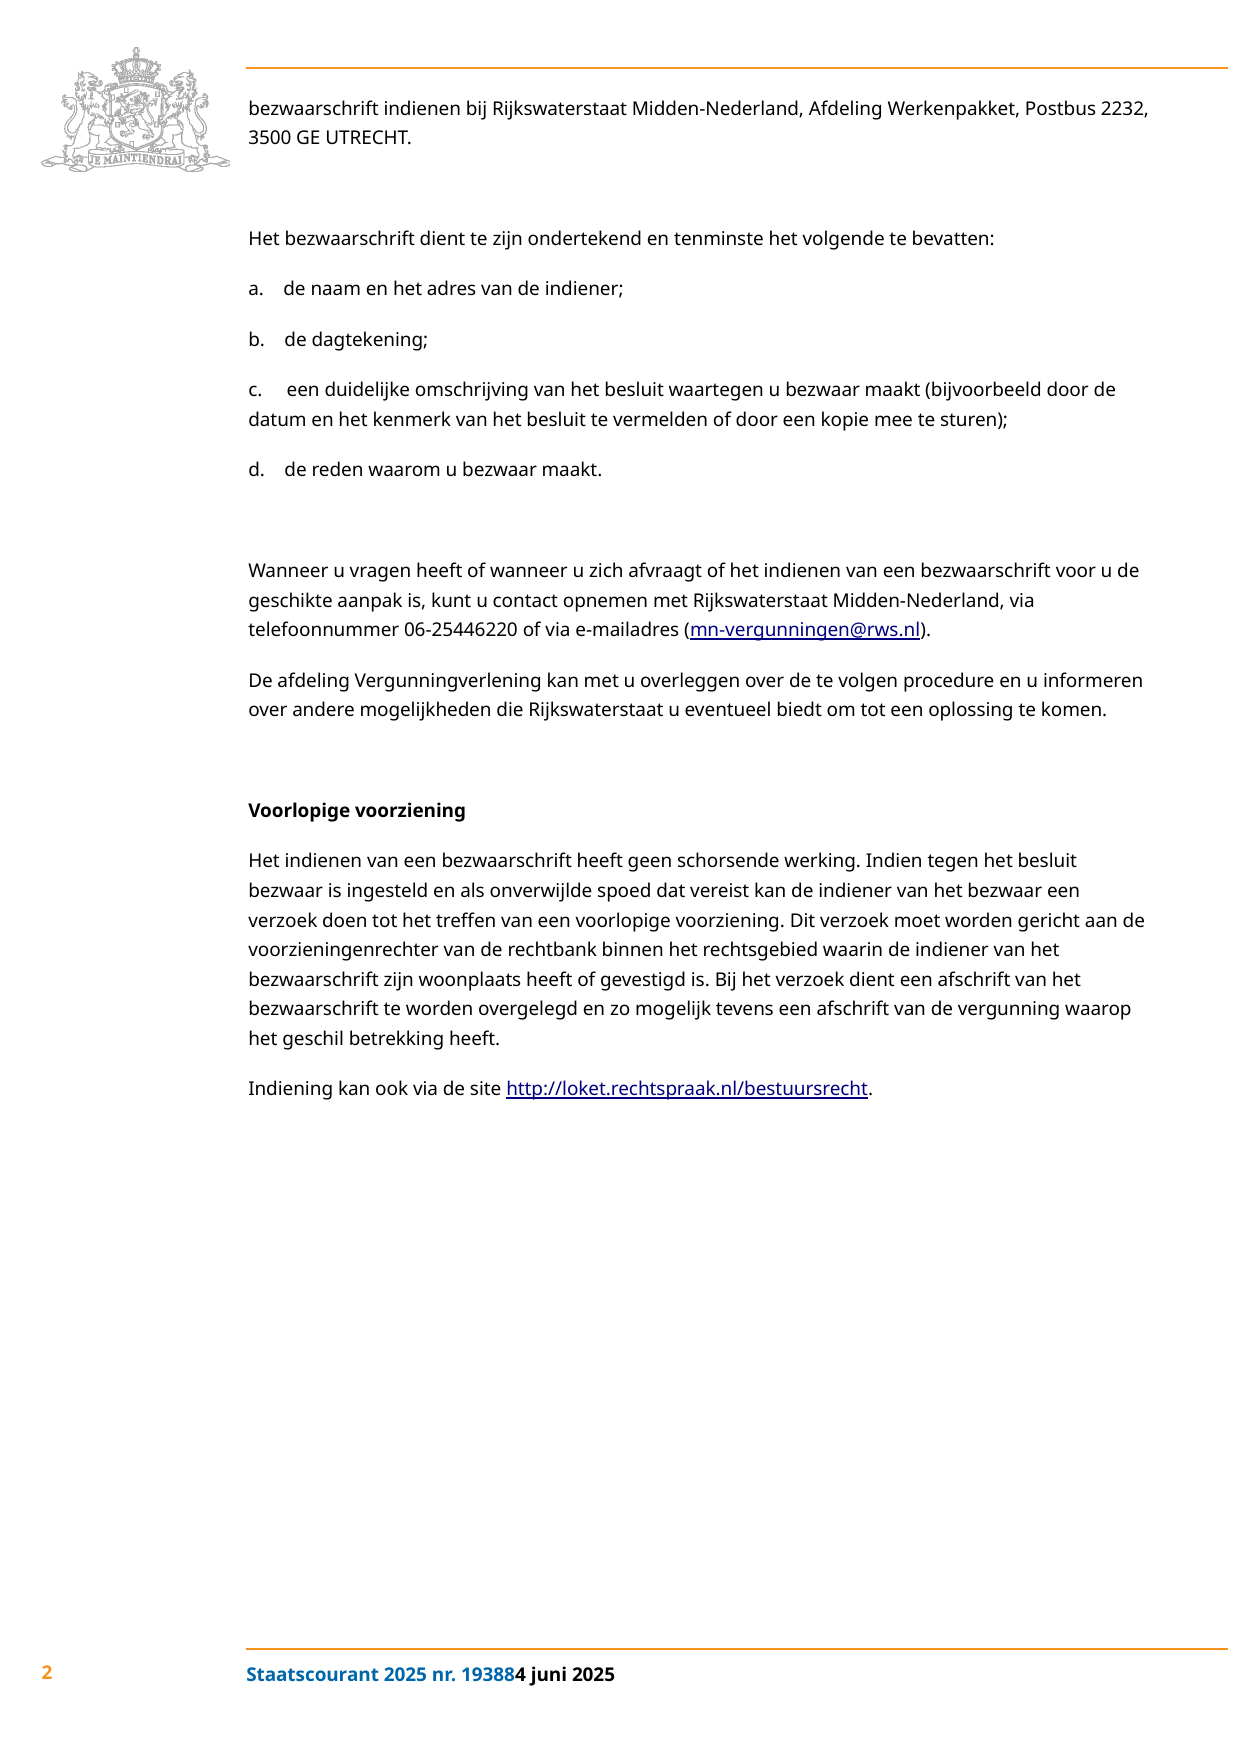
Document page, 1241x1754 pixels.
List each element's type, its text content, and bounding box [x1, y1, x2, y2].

text Indiening kan ook via de site http://loket.rechtspraak.nl/bestuursrecht. [248, 1076, 1152, 1101]
text De afdeling Vergunningverlening kan met u overleggen over de te volgen procedure en u informeren over andere mogelijkheden die Rijkswaterstaat u eventueel biedt om tot een oplossing te komen. [248, 667, 1152, 722]
text a. de naam en het adres van de indiener; [248, 276, 1152, 301]
text Voorlopige voorziening [248, 797, 1152, 823]
text b. de dagtekening; [248, 326, 1152, 352]
text bezwaarschrift indienen bij Rijkswaterstaat Midden-Nederland, Afdeling Werkenpakket, Postbus 2232, 3500 GE UTRECHT. [248, 95, 1152, 150]
text Wanneer u vragen heeft of wanneer u zich afvraagt of het indienen van een bezwaarschrift voor u de geschikte aanpak is, kunt u contact opnemen met Rijkswaterstaat Midden-Nederland, via telefoonnummer 06-25446220 of via e-mailadres (mn-vergunningen@rws.nl). [248, 557, 1152, 642]
text d. de reden waarom u bezwaar maakt. [248, 456, 1152, 482]
text Het bezwaarschrift dient te zijn ondertekend en tenminste het volgende te bevatten: [248, 225, 1152, 251]
picture [41, 47, 231, 172]
text Het indienen van een bezwaarschrift heeft geen schorsende werking. Indien tegen het besluit bezwaar is ingesteld en als onverwijlde spoed dat vereist kan de indiener van het bezwaar een verzoek doen tot het treffen van een voorlopige voorziening. Dit verzoek moet worden gericht aan de voorzieningenrechter van de rechtbank binnen het rechtsgebied waarin de indiener van het bezwaarschrift zijn woonplaats heeft of gevestigd is. Bij het verzoek dient een afschrift van het bezwaarschrift te worden overgelegd en zo mogelijk tevens een afschrift van de vergunning waarop het geschil betrekking heeft. [248, 848, 1152, 1051]
text c. een duidelijke omschrijving van het besluit waartegen u bezwaar maakt (bijvoorbeeld door de datum en het kenmerk van het besluit te vermelden of door een kopie mee te sturen); [248, 376, 1152, 432]
